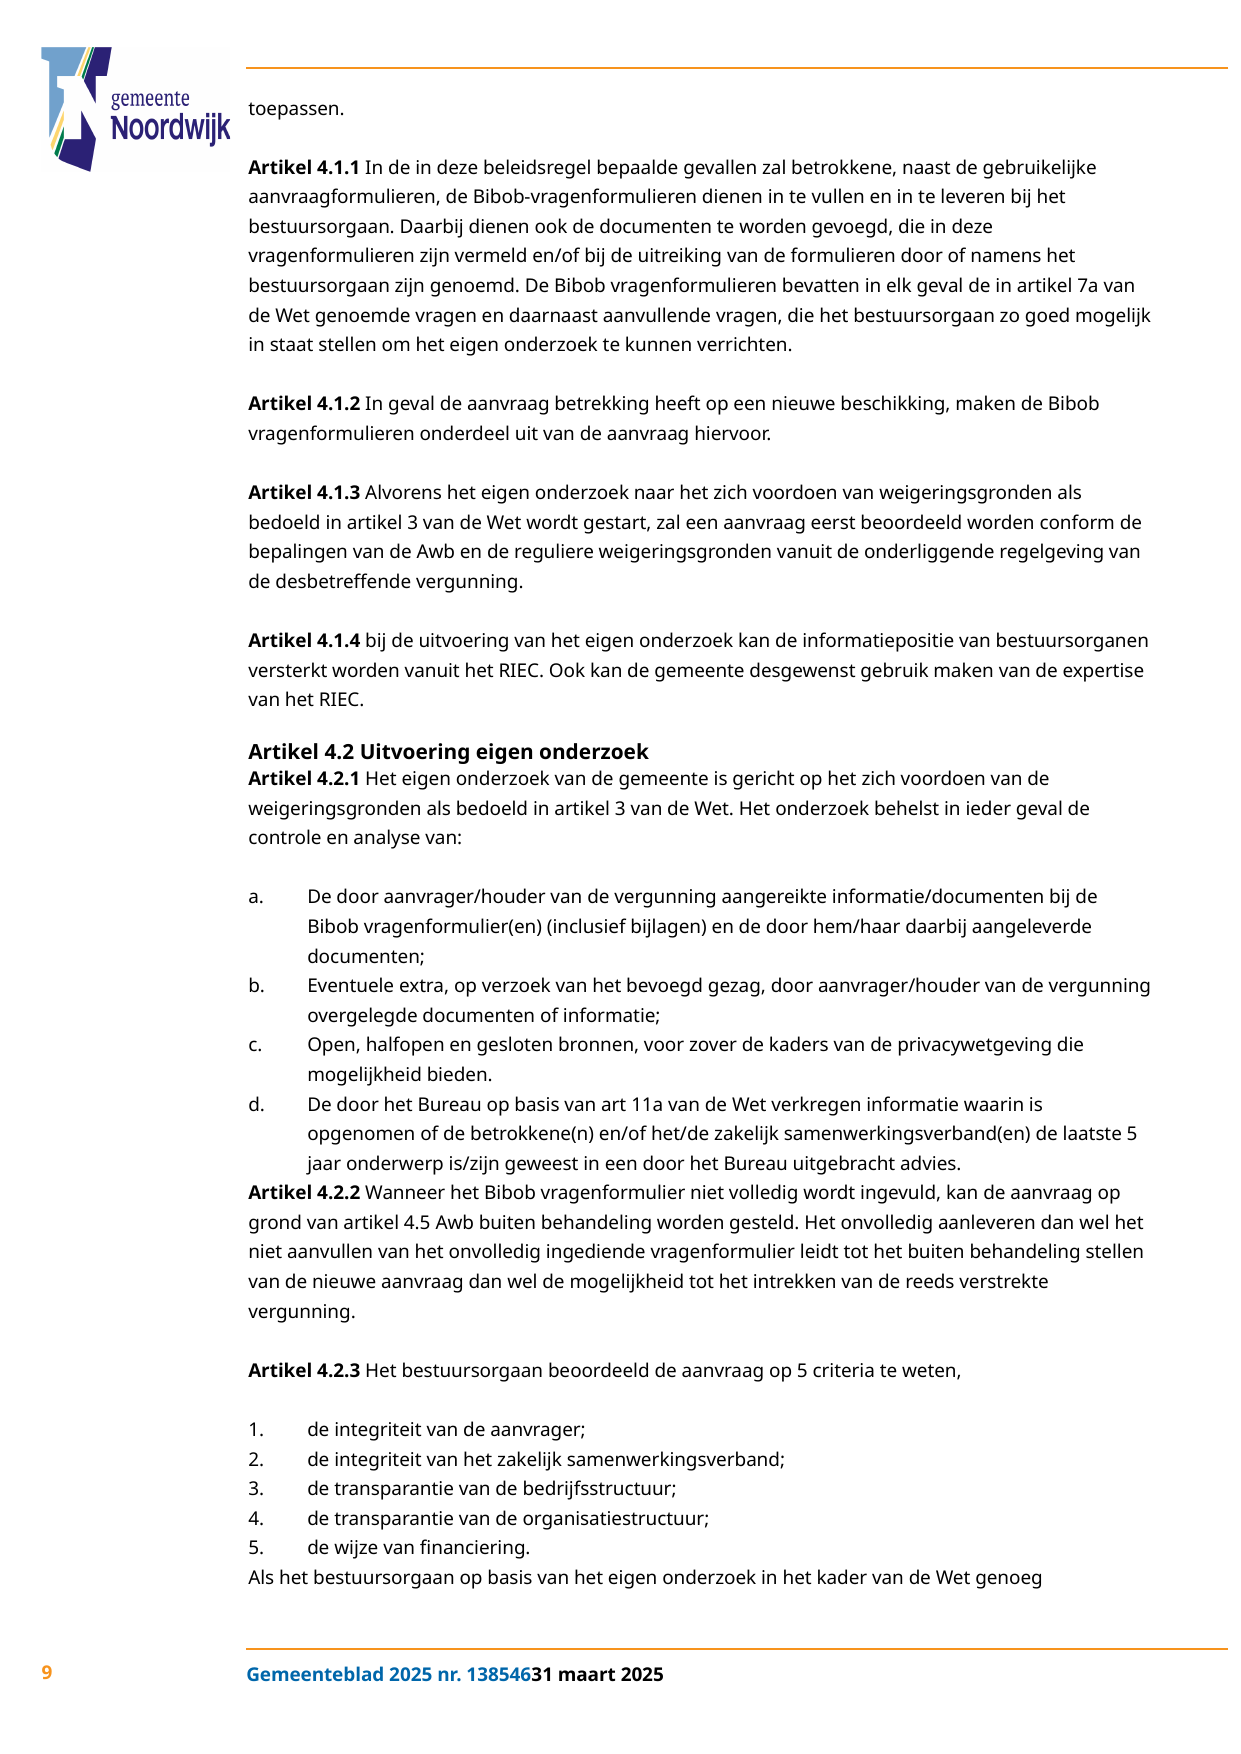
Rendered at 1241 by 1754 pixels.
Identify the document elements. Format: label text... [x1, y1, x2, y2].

text Als het bestuursorgaan op basis van het eigen onderzoek in het kader van de Wet genoeg [248, 1564, 1152, 1590]
list de wijze van financiering. [248, 1534, 1152, 1560]
text Artikel 4.2 Uitvoering eigen onderzoek [248, 737, 1152, 765]
text Artikel 4.1.1 In de in deze beleidsregel bepaalde gevallen zal betrokkene, naast de gebruikelijke aanvraagformulieren, de Bibob-vragenformulieren dienen in te vullen en in te leveren bij het bestuursorgaan. Daarbij dienen ook de documenten te worden gevoegd, die in deze vragenformulieren zijn vermeld en/of bij de uitreiking van de formulieren door of namens het bestuursorgaan zijn genoemd. De Bibob vragenformulieren bevatten in elk geval de in artikel 7a van de Wet genoemde vragen en daarnaast aanvullende vragen, die het bestuursorgaan zo goed mogelijk in staat stellen om het eigen onderzoek te kunnen verrichten. [248, 154, 1152, 357]
list De door het Bureau op basis van art 11a van de Wet verkregen informatie waarin is opgenomen of de betrokkene(n) en/of het/de zakelijk samenwerkingsverband(en) de laatste 5 jaar onderwerp is/zijn geweest in een door het Bureau uitgebracht advies. [248, 1091, 1152, 1176]
text Artikel 4.1.3 Alvorens het eigen onderzoek naar het zich voordoen van weigeringsgronden als bedoeld in artikel 3 van de Wet wordt gestart, zal een aanvraag eerst beoordeeld worden conform de bepalingen van de Awb en de reguliere weigeringsgronden vanuit de onderliggende regelgeving van de desbetreffende vergunning. [248, 479, 1152, 594]
list de integriteit van de aanvrager; [248, 1416, 1152, 1442]
text Artikel 4.1.4 bij de uitvoering van het eigen onderzoek kan de informatiepositie van bestuursorganen versterkt worden vanuit het RIEC. Ook kan de gemeente desgewenst gebruik maken van de expertise van het RIEC. [248, 627, 1152, 712]
picture [41, 47, 231, 172]
list De door aanvrager/houder van de vergunning aangereikte informatie/documenten bij de Bibob vragenformulier(en) (inclusief bijlagen) en de door hem/haar daarbij aangeleverde documenten; [248, 884, 1152, 968]
text Artikel 4.2.1 Het eigen onderzoek van de gemeente is gericht op het zich voordoen van de weigeringsgronden als bedoeld in artikel 3 van de Wet. Het onderzoek behelst in ieder geval de controle en analyse van: [248, 765, 1152, 850]
list de integriteit van het zakelijk samenwerkingsverband; [248, 1446, 1152, 1471]
list de transparantie van de organisatiestructuur; [248, 1505, 1152, 1531]
text Artikel 4.1.2 In geval de aanvraag betrekking heeft op een nieuwe beschikking, maken de Bibob vragenformulieren onderdeel uit van de aanvraag hiervoor. [248, 391, 1152, 446]
text toepassen. [248, 95, 1152, 121]
list Eventuele extra, op verzoek van het bevoegd gezag, door aanvrager/houder van de vergunning overgelegde documenten of informatie; [248, 972, 1152, 1028]
text Artikel 4.2.3 Het bestuursorgaan beoordeeld de aanvraag op 5 criteria te weten, [248, 1357, 1152, 1383]
list Open, halfopen en gesloten bronnen, voor zover de kaders van de privacywetgeving die mogelijkheid bieden. [248, 1032, 1152, 1087]
text Artikel 4.2.2 Wanneer het Bibob vragenformulier niet volledig wordt ingevuld, kan de aanvraag op grond van artikel 4.5 Awb buiten behandeling worden gesteld. Het onvolledig aanleveren dan wel het niet aanvullen van het onvolledig ingediende vragenformulier leidt tot het buiten behandeling stellen van de nieuwe aanvraag dan wel de mogelijkheid tot het intrekken van de reeds verstrekte vergunning. [248, 1179, 1152, 1323]
list de transparantie van de bedrijfsstructuur; [248, 1475, 1152, 1501]
